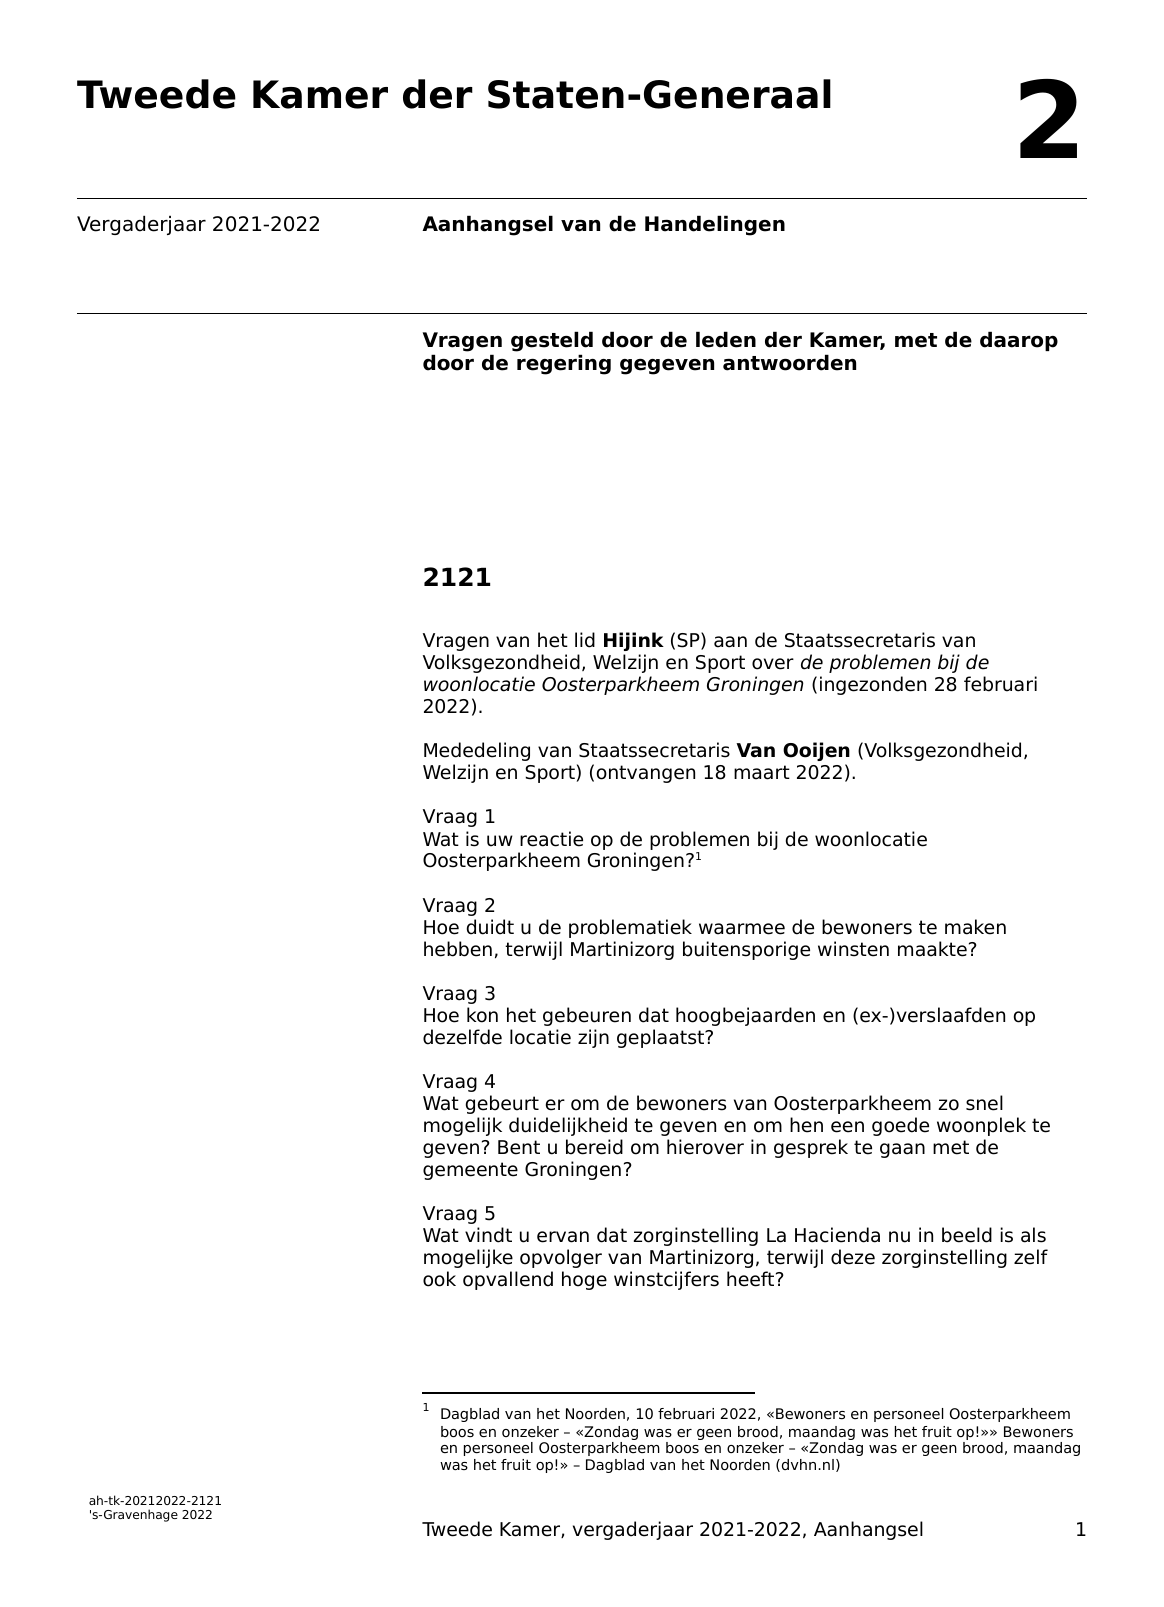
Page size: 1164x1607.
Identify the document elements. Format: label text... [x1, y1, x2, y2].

text Mededeling van Staatssecretaris Van Ooijen (Volksgezondheid, Welzijn en Sport) (ontvangen 18 maart 2022). [422, 740, 1087, 784]
table_cell [77, 314, 422, 375]
table_header Tweede Kamer der Staten-Generaal [77, 59, 886, 198]
text Vraag 1 [422, 806, 1087, 828]
text ah-tk-20212022-2121 [88, 1494, 323, 1508]
table_cell Vragen gesteld door de leden der Kamer, met de daarop door de regering gegeven antwoorden [422, 314, 1087, 375]
text Dagblad van het Noorden, 10 februari 2022, «Bewoners en personeel Oosterparkheem boos en onzeker – «Zondag was er geen brood, maandag was het fruit op!»» Bewoners en personeel Oosterparkheem boos en onzeker – «Zondag was er geen brood, maandag was het fruit op!» – Dagblad van het Noorden (dvhn.nl) [422, 1402, 1087, 1474]
table_cell Aanhangsel van de Handelingen [422, 199, 1087, 313]
text Vraag 2 [422, 894, 1087, 917]
table_header 2 [886, 59, 1087, 198]
text Vraag 4 [422, 1071, 1087, 1093]
text Wat is uw reactie op de problemen bij de woonlocatie Oosterparkheem Groningen? [422, 828, 1087, 872]
text Wat gebeurt er om de bewoners van Oosterparkheem zo snel mogelijk duidelijkheid te geven en om hen een goede woonplek te geven? Bent u bereid om hierover in gesprek te gaan met de gemeente Groningen? [422, 1093, 1087, 1181]
text 2121 [422, 563, 1087, 592]
text Vraag 3 [422, 983, 1087, 1005]
text Vragen van het lid Hijink (SP) aan de Staatssecretaris van Volksgezondheid, Welzijn en Sport over de problemen bij de woonlocatie Oosterparkheem Groningen (ingezonden 28 februari 2022). [422, 630, 1087, 718]
table_cell Vergaderjaar 2021-2022 [77, 199, 422, 313]
text Wat vindt u ervan dat zorginstelling La Hacienda nu in beeld is als mogelijke opvolger van Martinizorg, terwijl deze zorginstelling zelf ook opvallend hoge winstcijfers heeft? [422, 1225, 1087, 1291]
text 's-Gravenhage 2022 [88, 1508, 323, 1522]
text Hoe kon het gebeuren dat hoogbejaarden en (ex-)verslaafden op dezelfde locatie zijn geplaatst? [422, 1005, 1087, 1049]
text Hoe duidt u de problematiek waarmee de bewoners te maken hebben, terwijl Martinizorg buitensporige winsten maakte? [422, 917, 1087, 961]
text Vraag 5 [422, 1203, 1087, 1225]
